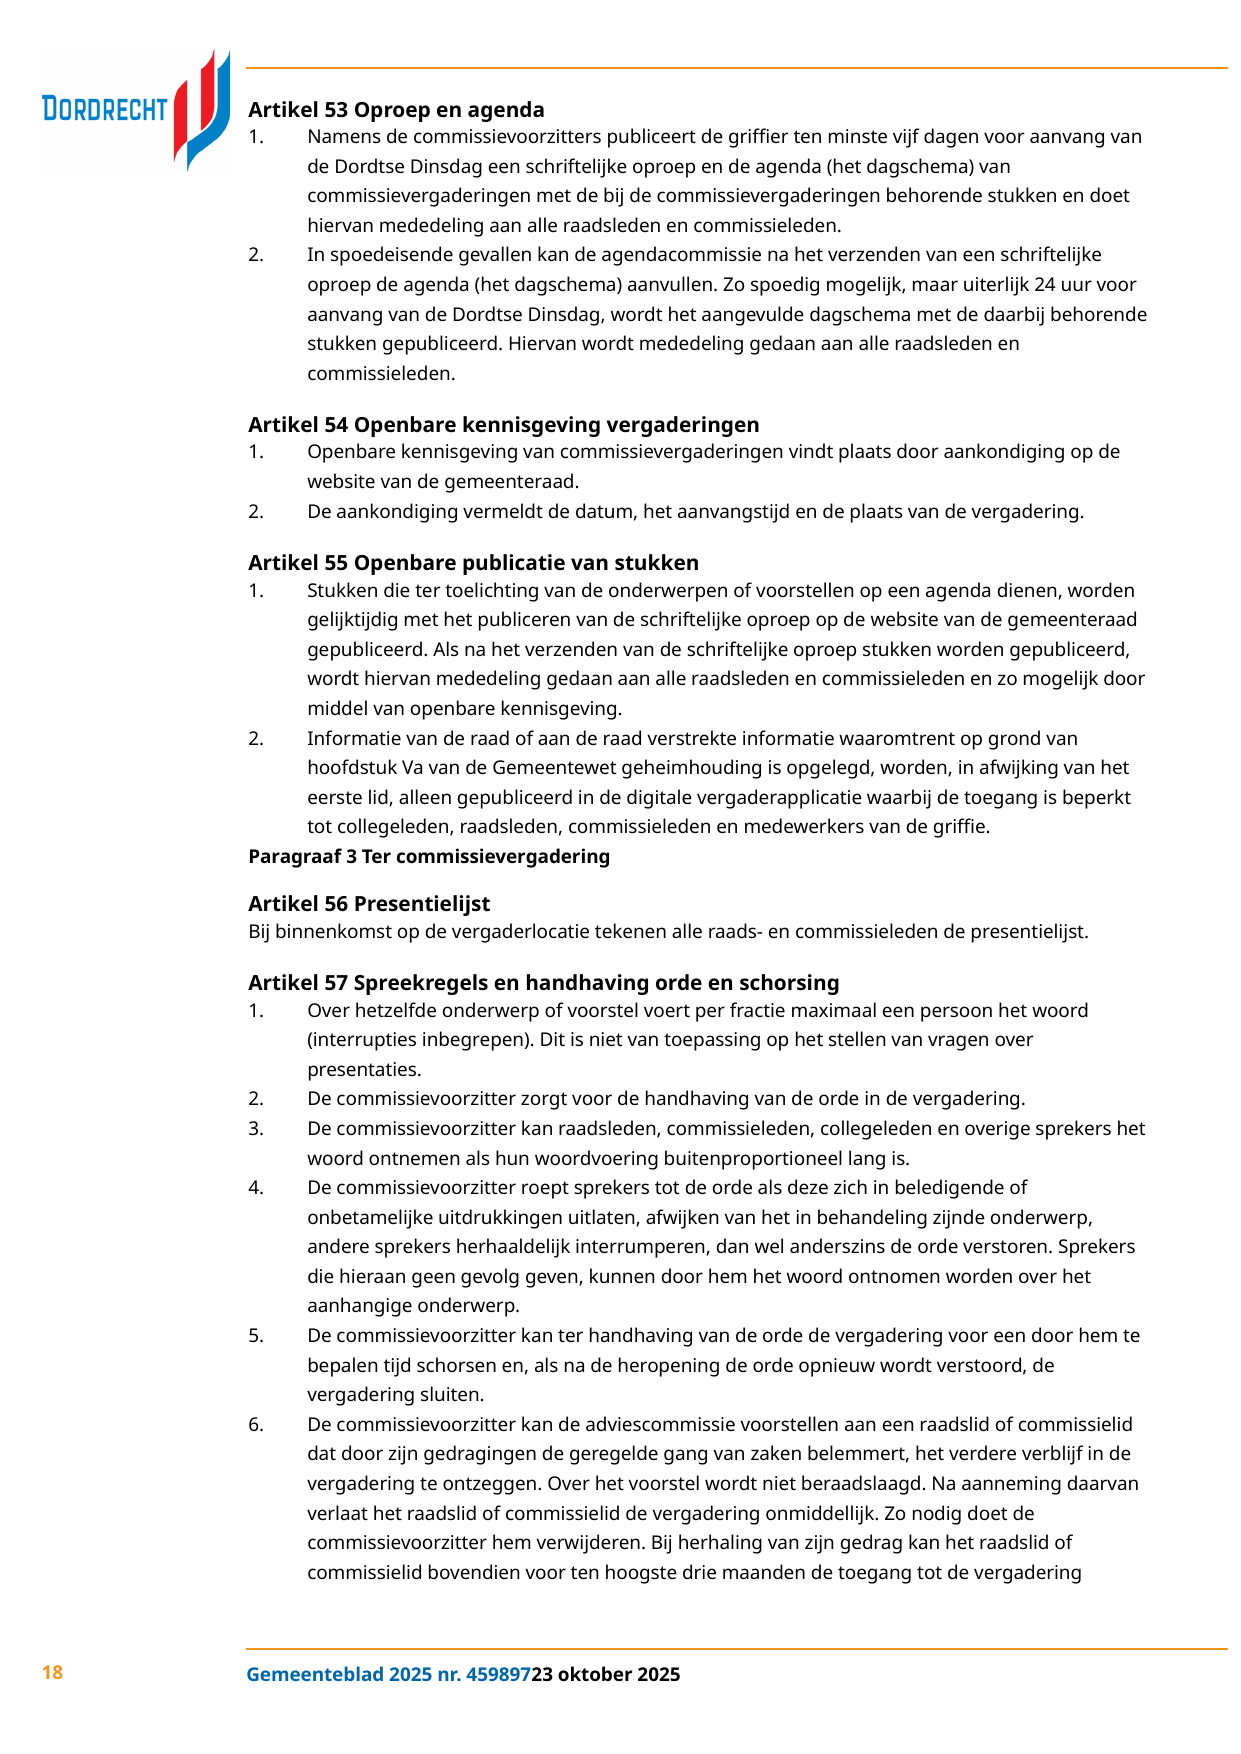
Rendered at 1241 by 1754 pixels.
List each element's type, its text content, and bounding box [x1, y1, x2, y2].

text Artikel 54 Openbare kennisgeving vergaderingen [248, 410, 1152, 439]
list De aankondiging vermeldt de datum, het aanvangstijd en de plaats van de vergadering. [248, 498, 1152, 524]
list Namens de commissievoorzitters publiceert de griffier ten minste vijf dagen voor aanvang van de Dordtse Dinsdag een schriftelijke oproep en de agenda (het dagschema) van commissievergaderingen met de bij de commissievergaderingen behorende stukken en doet hiervan mededeling aan alle raadsleden en commissieleden. [248, 123, 1152, 238]
text Artikel 57 Spreekregels en handhaving orde en schorsing [248, 968, 1152, 997]
list In spoedeisende gevallen kan de agendacommissie na het verzenden van een schriftelijke oproep de agenda (het dagschema) aanvullen. Zo spoedig mogelijk, maar uiterlijk 24 uur voor aanvang van de Dordtse Dinsdag, wordt het aangevulde dagschema met de daarbij behorende stukken gepubliceerd. Hiervan wordt mededeling gedaan aan alle raadsleden en commissieleden. [248, 242, 1152, 386]
list De commissievoorzitter zorgt voor de handhaving van de orde in de vergadering. [248, 1086, 1152, 1111]
list Over hetzelfde onderwerp of voorstel voert per fractie maximaal een persoon het woord (interrupties inbegrepen). Dit is niet van toepassing op het stellen van vragen over presentaties. [248, 997, 1152, 1082]
text Artikel 56 Presentielijst [248, 889, 1152, 918]
list De commissievoorzitter roept sprekers tot de orde als deze zich in beledigende of onbetamelijke uitdrukkingen uitlaten, afwijken van het in behandeling zijnde onderwerp, andere sprekers herhaaldelijk interrumperen, dan wel anderszins de orde verstoren. Sprekers die hieraan geen gevolg geven, kunnen door hem het woord ontnomen worden over het aanhangige onderwerp. [248, 1174, 1152, 1318]
list Informatie van de raad of aan de raad verstrekte informatie waaromtrent op grond van hoofdstuk Va van de Gemeentewet geheimhouding is opgelegd, worden, in afwijking van het eerste lid, alleen gepubliceerd in de digitale vergaderapplicatie waarbij de toegang is beperkt tot collegeleden, raadsleden, commissieleden en medewerkers van de griffie. [248, 725, 1152, 839]
list De commissievoorzitter kan raadsleden, commissieleden, collegeleden en overige sprekers het woord ontnemen als hun woordvoering buitenproportioneel lang is. [248, 1115, 1152, 1171]
list De commissievoorzitter kan ter handhaving van de orde de vergadering voor een door hem te bepalen tijd schorsen en, als na de heropening de orde opnieuw wordt verstoord, de vergadering sluiten. [248, 1322, 1152, 1407]
text Bij binnenkomst op de vergaderlocatie tekenen alle raads- en commissieleden de presentielijst. [248, 918, 1152, 944]
text Artikel 53 Oproep en agenda [248, 95, 1152, 123]
list De commissievoorzitter kan de adviescommissie voorstellen aan een raadslid of commissielid dat door zijn gedragingen de geregelde gang van zaken belemmert, het verdere verblijf in de vergadering te ontzeggen. Over het voorstel wordt niet beraadslaagd. Na aanneming daarvan verlaat het raadslid of commissielid de vergadering onmiddellijk. Zo nodig doet de commissievoorzitter hem verwijderen. Bij herhaling van zijn gedrag kan het raadslid of commissielid bovendien voor ten hoogste drie maanden de toegang tot de vergadering [248, 1411, 1152, 1585]
picture [41, 47, 231, 172]
text Artikel 55 Openbare publicatie van stukken [248, 548, 1152, 577]
list Openbare kennisgeving van commissievergaderingen vindt plaats door aankondiging op de website van de gemeenteraad. [248, 439, 1152, 494]
list Stukken die ter toelichting van de onderwerpen of voorstellen op een agenda dienen, worden gelijktijdig met het publiceren van de schriftelijke oproep op de website van de gemeenteraad gepubliceerd. Als na het verzenden van de schriftelijke oproep stukken worden gepubliceerd, wordt hiervan mededeling gedaan aan alle raadsleden en commissieleden en zo mogelijk door middel van openbare kennisgeving. [248, 577, 1152, 721]
text Paragraaf 3 Ter commissievergadering [248, 843, 1152, 869]
